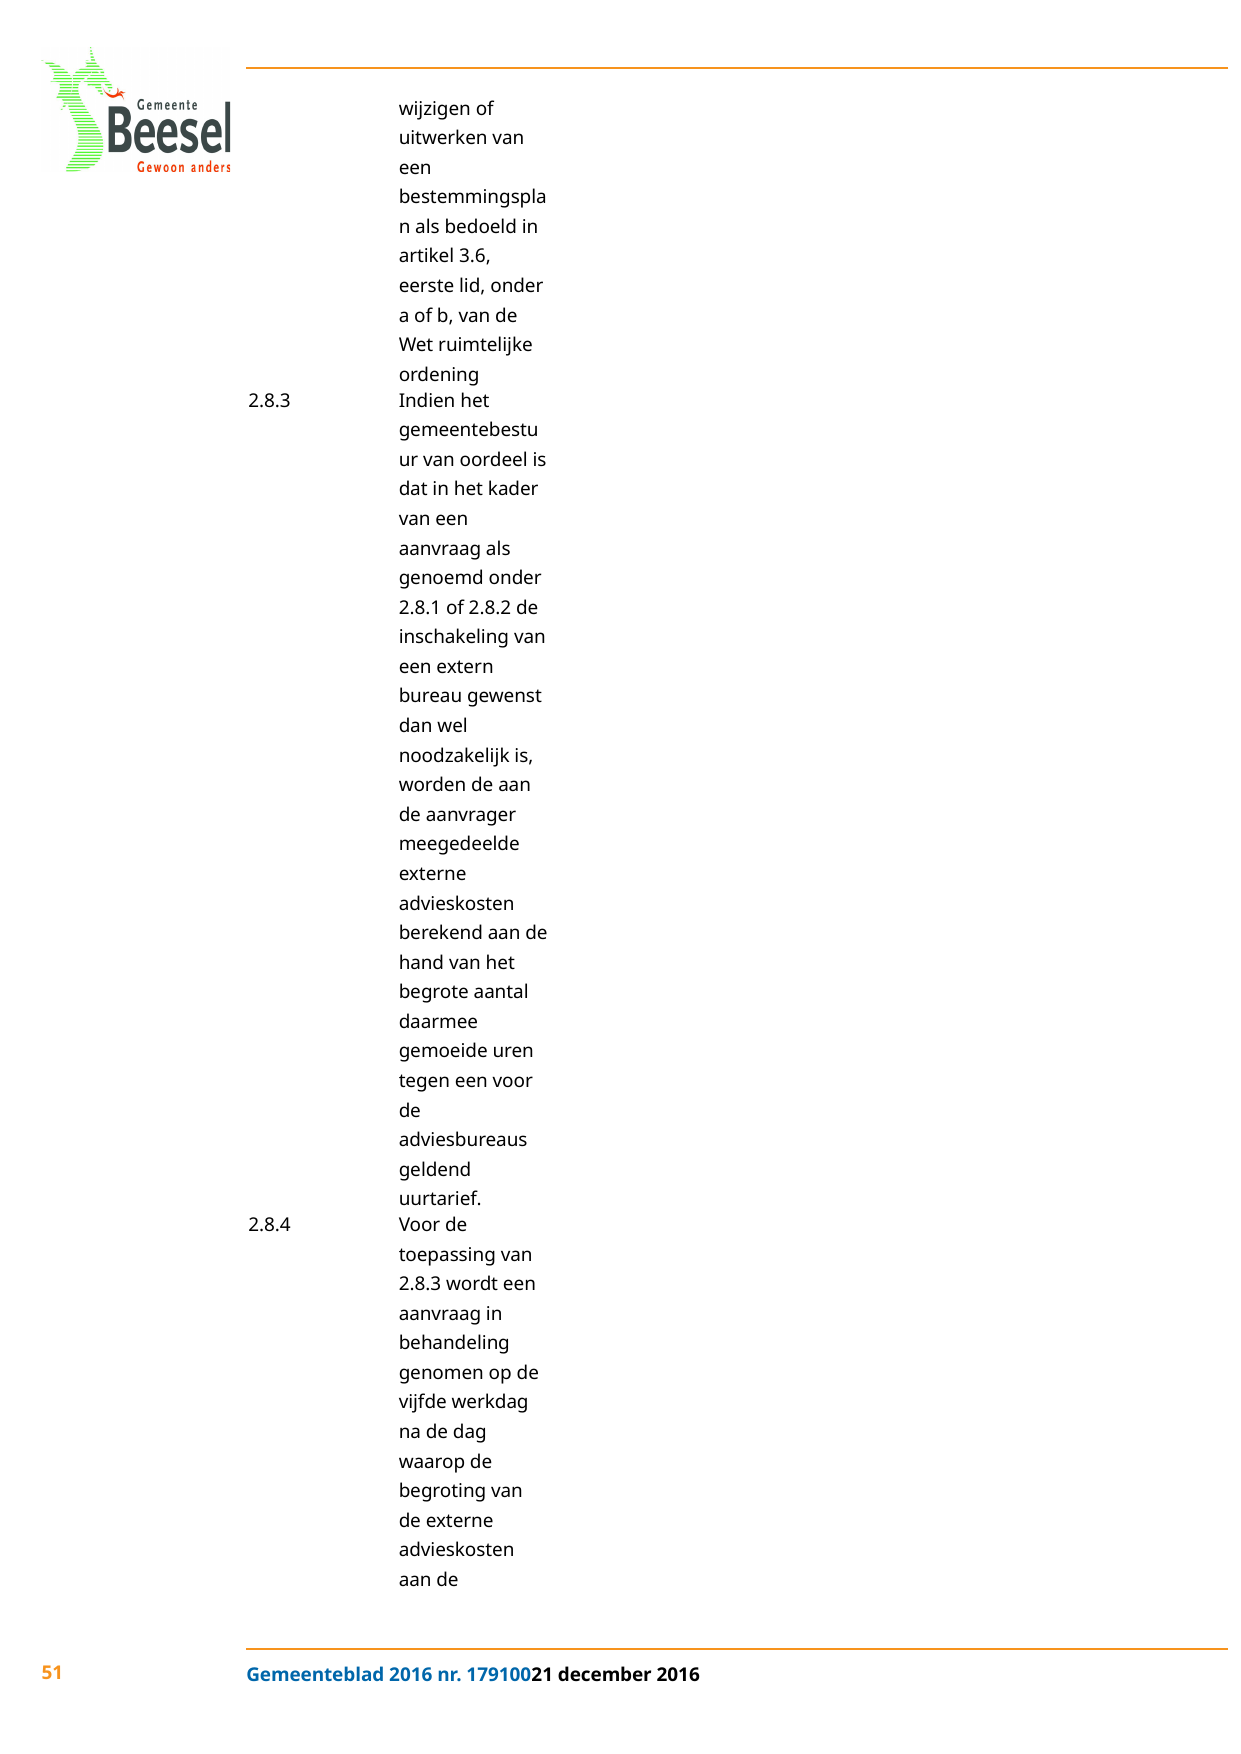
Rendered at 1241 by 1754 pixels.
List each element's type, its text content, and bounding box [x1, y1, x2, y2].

table_cell [549, 95, 700, 387]
table_cell Indien het gemeentebestuur van oordeel is dat in het kader van een aanvraag als genoemd onder 2.8.1 of 2.8.2 de inschakeling van een extern bureau gewenst dan wel noodzakelijk is, worden de aan de aanvrager meegedeelde externe advieskosten berekend aan de hand van het begrote aantal daarmee gemoeide uren tegen een voor de adviesbureaus geldend uurtarief. [399, 387, 549, 1211]
table_cell [549, 387, 700, 1211]
picture [41, 47, 231, 172]
table_cell wijzigen of uitwerken van een bestemmingsplan als bedoeld in artikel 3.6, eerste lid, onder a of b, van de Wet ruimtelijke ordening [399, 95, 549, 387]
table_cell [549, 1211, 700, 1592]
table_cell Voor de toepassing van 2.8.3 wordt een aanvraag in behandeling genomen op de vijfde werkdag na de dag waarop de begroting van de externe advieskosten aan de [399, 1211, 549, 1592]
table_cell 2.8.4 [248, 1211, 398, 1592]
table_cell 2.8.3 [248, 387, 398, 1211]
table_cell [248, 95, 398, 387]
